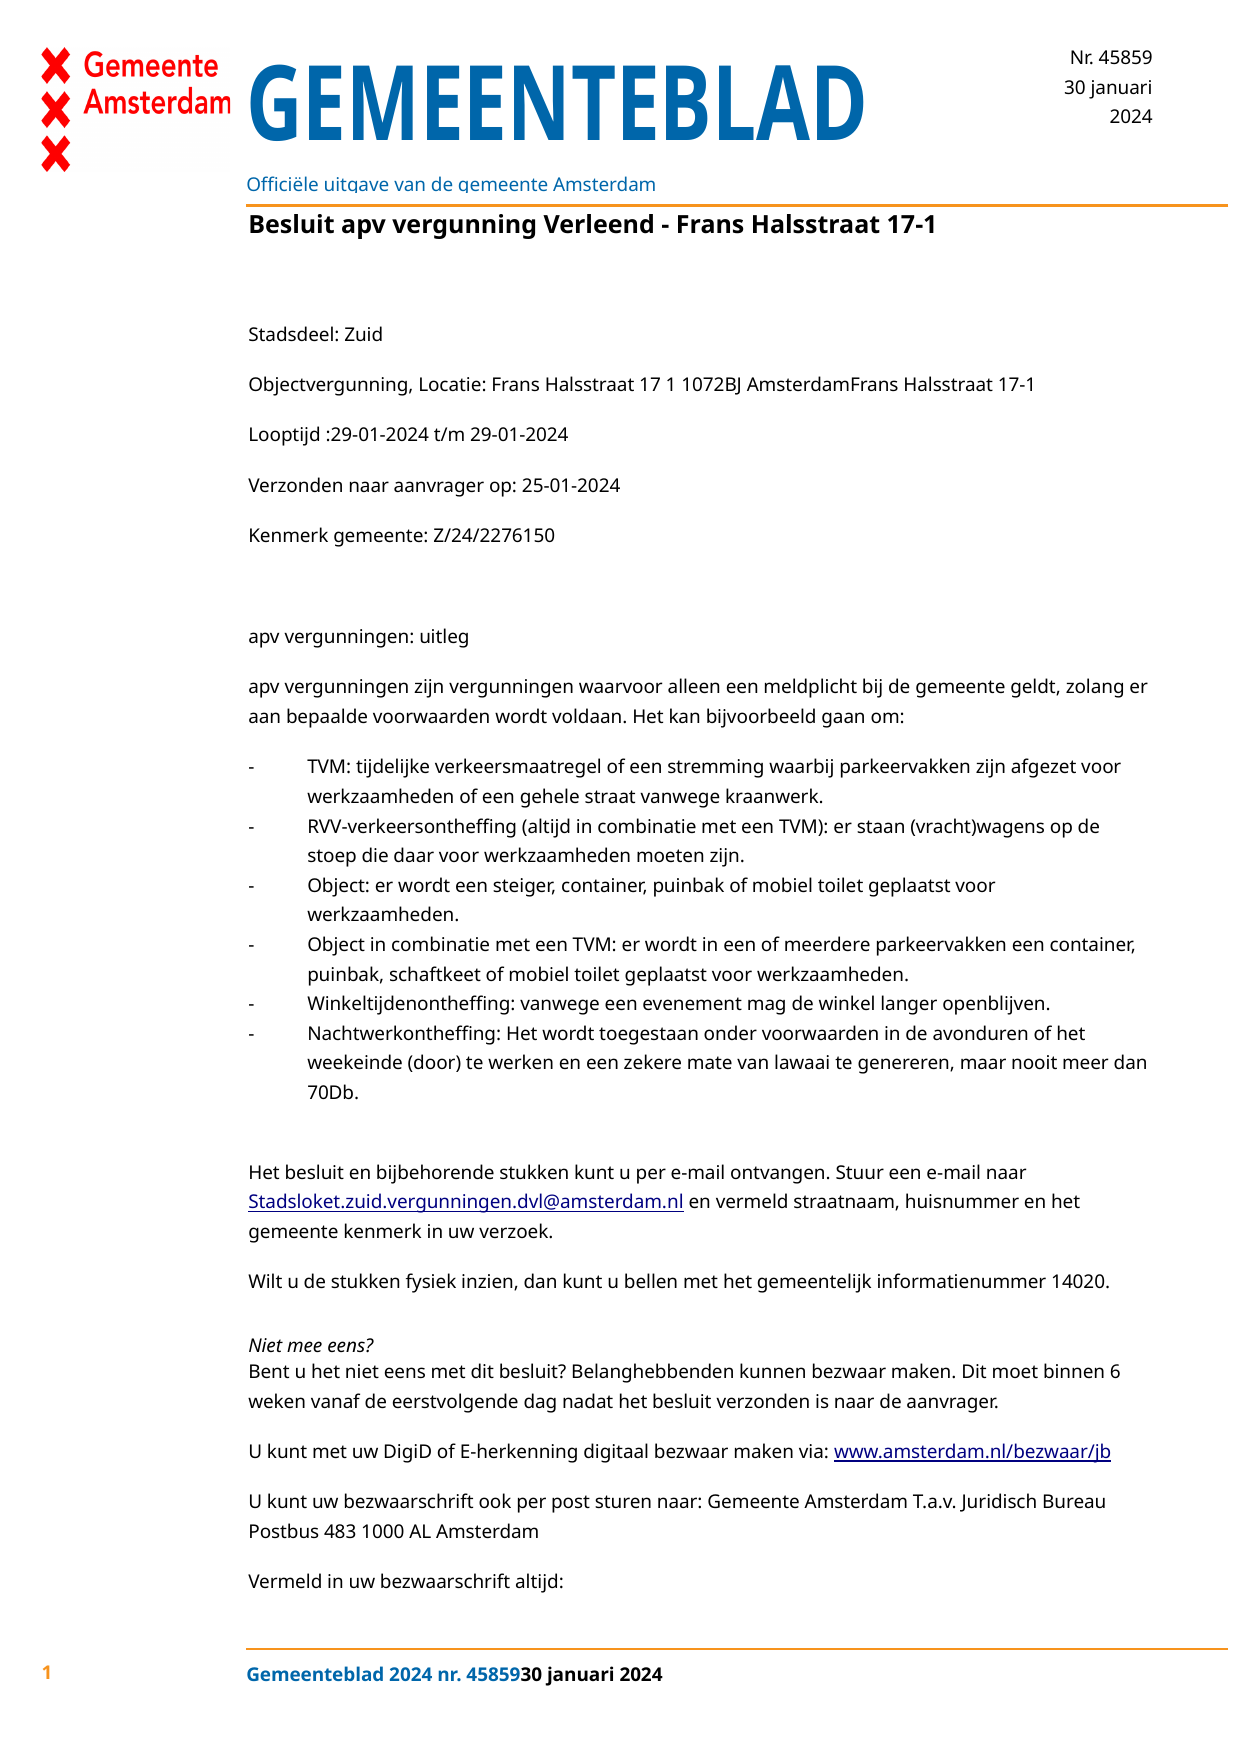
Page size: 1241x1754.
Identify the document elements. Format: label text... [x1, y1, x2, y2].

text Het besluit en bijbehorende stukken kunt u per e-mail ontvangen. Stuur een e-mail naar Stadsloket.zuid.vergunningen.dvl@amsterdam.nl en vermeld straatnaam, huisnummer en het gemeente kenmerk in uw verzoek. [248, 1159, 1152, 1244]
text Stadsdeel: Zuid [248, 321, 1152, 346]
text Vermeld in uw bezwaarschrift altijd: [248, 1569, 1152, 1594]
text apv vergunningen: uitleg [248, 623, 1152, 649]
text Kenmerk gemeente: Z/24/2276150 [248, 522, 1152, 548]
picture [41, 47, 231, 172]
list Object: er wordt een steiger, container, puinbak of mobiel toilet geplaatst voor werkzaamheden. [248, 872, 1152, 927]
text Looptijd :29-01-2024 t/m 29-01-2024 [248, 422, 1152, 447]
list Winkeltijdenontheffing: vanwege een evenement mag de winkel langer openblijven. [248, 990, 1152, 1016]
text U kunt uw bezwaarschrift ook per post sturen naar: Gemeente Amsterdam T.a.v. Juridisch Bureau Postbus 483 1000 AL Amsterdam [248, 1489, 1152, 1544]
text Objectvergunning, Locatie: Frans Halsstraat 17 1 1072BJ AmsterdamFrans Halsstraat 17-1 [248, 371, 1152, 397]
text Niet mee eens? [248, 1333, 1152, 1358]
text apv vergunningen zijn vergunningen waarvoor alleen een meldplicht bij de gemeente geldt, zolang er aan bepaalde voorwaarden wordt voldaan. Het kan bijvoorbeeld gaan om: [248, 674, 1152, 729]
text Verzonden naar aanvrager op: 25-01-2024 [248, 472, 1152, 498]
list RVV-verkeersontheffing (altijd in combinatie met een TVM): er staan (vracht)wagens op de stoep die daar voor werkzaamheden moeten zijn. [248, 813, 1152, 868]
list TVM: tijdelijke verkeersmaatregel of een stremming waarbij parkeervakken zijn afgezet voor werkzaamheden of een gehele straat vanwege kraanwerk. [248, 754, 1152, 809]
list Nachtwerkontheffing: Het wordt toegestaan onder voorwaarden in de avonduren of het weekeinde (door) te werken en een zekere mate van lawaai te genereren, maar nooit meer dan 70Db. [248, 1020, 1152, 1105]
text U kunt met uw DigiD of E-herkenning digitaal bezwaar maken via: www.amsterdam.nl/bezwaar/jb [248, 1438, 1152, 1464]
text Besluit apv vergunning Verleend - Frans Halsstraat 17-1 [248, 207, 1152, 241]
text Bent u het niet eens met dit besluit? Belanghebbenden kunnen bezwaar maken. Dit moet binnen 6 weken vanaf de eerstvolgende dag nadat het besluit verzonden is naar de aanvrager. [248, 1358, 1152, 1414]
text Wilt u de stukken fysiek inzien, dan kunt u bellen met het gemeentelijk informatienummer 14020. [248, 1269, 1152, 1294]
list Object in combinatie met een TVM: er wordt in een of meerdere parkeervakken een container, puinbak, schaftkeet of mobiel toilet geplaatst voor werkzaamheden. [248, 931, 1152, 986]
